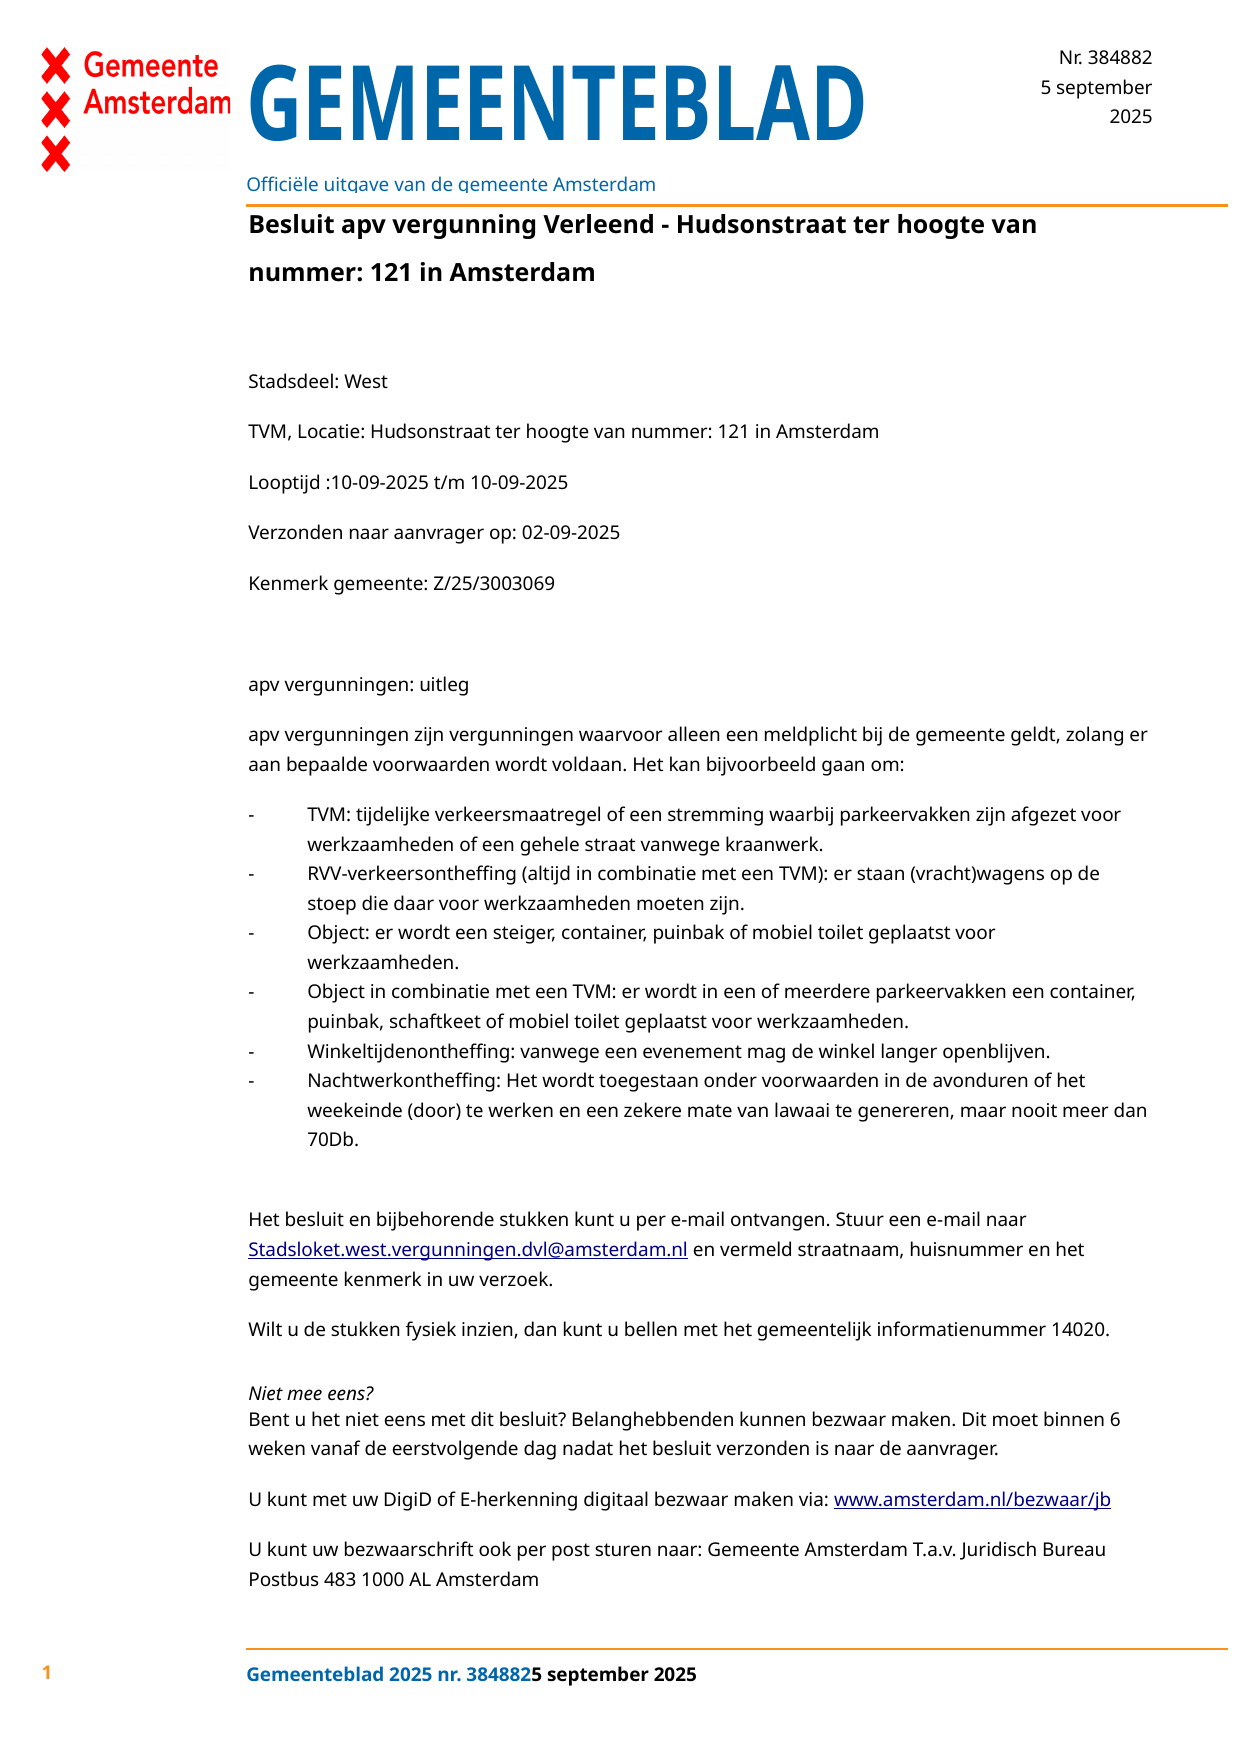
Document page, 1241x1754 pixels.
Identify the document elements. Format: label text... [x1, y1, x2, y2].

list RVV-verkeersontheffing (altijd in combinatie met een TVM): er staan (vracht)wagens op de stoep die daar voor werkzaamheden moeten zijn. [248, 860, 1152, 916]
text Stadsdeel: West [248, 368, 1152, 394]
text Niet mee eens? [248, 1380, 1152, 1406]
text apv vergunningen zijn vergunningen waarvoor alleen een meldplicht bij de gemeente geldt, zolang er aan bepaalde voorwaarden wordt voldaan. Het kan bijvoorbeeld gaan om: [248, 721, 1152, 777]
text TVM, Locatie: Hudsonstraat ter hoogte van nummer: 121 in Amsterdam [248, 419, 1152, 444]
list Object: er wordt een steiger, container, puinbak of mobiel toilet geplaatst voor werkzaamheden. [248, 919, 1152, 975]
text Kenmerk gemeente: Z/25/3003069 [248, 570, 1152, 596]
text U kunt met uw DigiD of E-herkenning digitaal bezwaar maken via: www.amsterdam.nl/bezwaar/jb [248, 1486, 1152, 1512]
list Object in combinatie met een TVM: er wordt in een of meerdere parkeervakken een container, puinbak, schaftkeet of mobiel toilet geplaatst voor werkzaamheden. [248, 979, 1152, 1034]
list TVM: tijdelijke verkeersmaatregel of een stremming waarbij parkeervakken zijn afgezet voor werkzaamheden of een gehele straat vanwege kraanwerk. [248, 801, 1152, 857]
list Nachtwerkontheffing: Het wordt toegestaan onder voorwaarden in de avonduren of het weekeinde (door) te werken en een zekere mate van lawaai te genereren, maar nooit meer dan 70Db. [248, 1067, 1152, 1152]
text Wilt u de stukken fysiek inzien, dan kunt u bellen met het gemeentelijk informatienummer 14020. [248, 1316, 1152, 1342]
text apv vergunningen: uitleg [248, 671, 1152, 697]
text U kunt uw bezwaarschrift ook per post sturen naar: Gemeente Amsterdam T.a.v. Juridisch Bureau Postbus 483 1000 AL Amsterdam [248, 1536, 1152, 1592]
picture [41, 47, 231, 172]
text Verzonden naar aanvrager op: 02-09-2025 [248, 519, 1152, 545]
text Besluit apv vergunning Verleend - Hudsonstraat ter hoogte van nummer: 121 in Amsterdam [248, 207, 1152, 288]
text Het besluit en bijbehorende stukken kunt u per e-mail ontvangen. Stuur een e-mail naar Stadsloket.west.vergunningen.dvl@amsterdam.nl en vermeld straatnaam, huisnummer en het gemeente kenmerk in uw verzoek. [248, 1207, 1152, 1292]
text Bent u het niet eens met dit besluit? Belanghebbenden kunnen bezwaar maken. Dit moet binnen 6 weken vanaf de eerstvolgende dag nadat het besluit verzonden is naar de aanvrager. [248, 1406, 1152, 1461]
list Winkeltijdenontheffing: vanwege een evenement mag de winkel langer openblijven. [248, 1038, 1152, 1064]
text Looptijd :10-09-2025 t/m 10-09-2025 [248, 469, 1152, 495]
